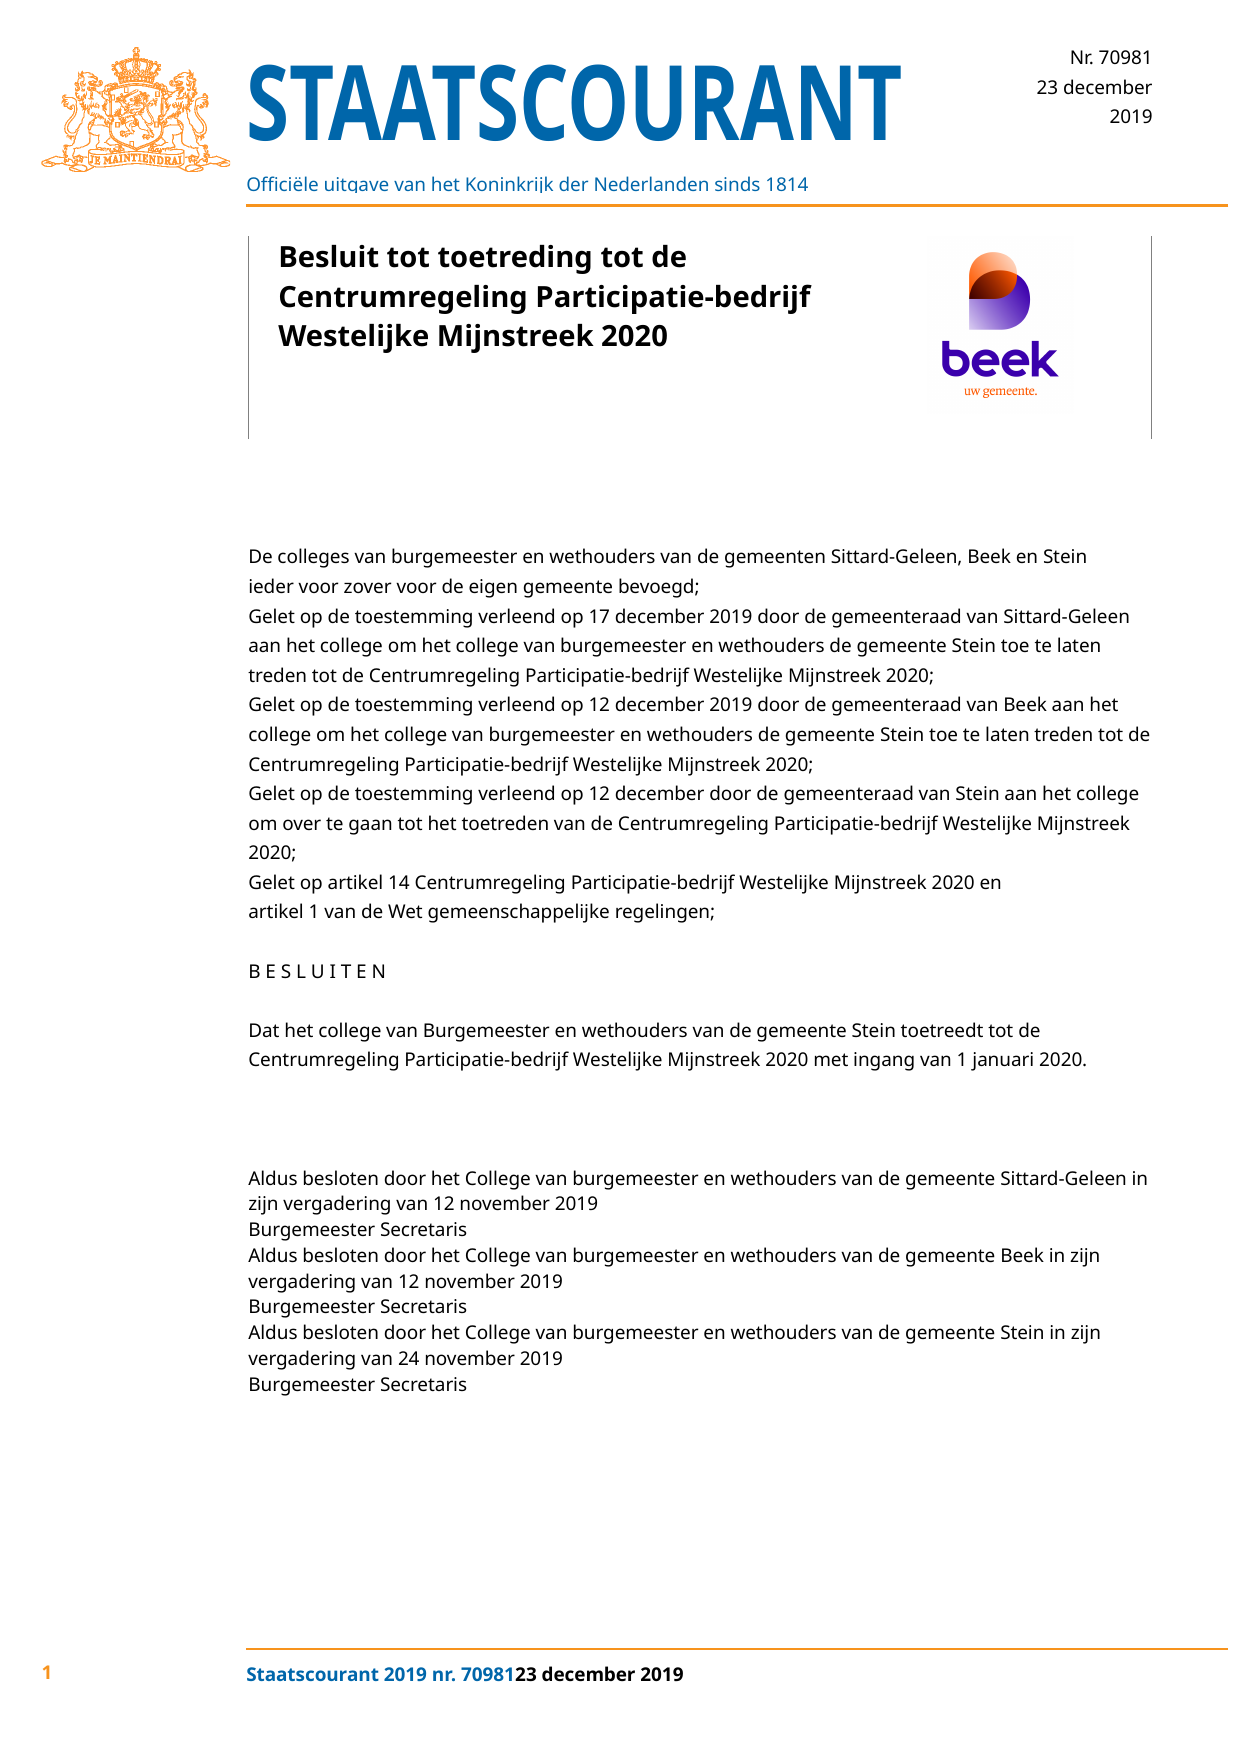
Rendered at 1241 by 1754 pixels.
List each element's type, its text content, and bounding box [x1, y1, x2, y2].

text Dat het college van Burgemeester en wethouders van de gemeente Stein toetreedt tot de Centrumregeling Participatie-bedrijf Westelijke Mijnstreek 2020 met ingang van 1 januari 2020. [248, 1017, 1152, 1072]
text Gelet op artikel 14 Centrumregeling Participatie-bedrijf Westelijke Mijnstreek 2020 en [248, 869, 1152, 895]
text Gelet op de toestemming verleend op 17 december 2019 door de gemeenteraad van Sittard-Geleen aan het college om het college van burgemeester en wethouders de gemeente Stein toe te laten treden tot de Centrumregeling Participatie-bedrijf Westelijke Mijnstreek 2020; [248, 603, 1152, 688]
table_header [850, 236, 927, 413]
text Burgemeester Secretaris [248, 1216, 1152, 1242]
table_header [850, 414, 1151, 439]
text Aldus besloten door het College van burgemeester en wethouders van de gemeente Beek in zijn vergadering van 12 november 2019 [248, 1242, 1152, 1293]
text Burgemeester Secretaris [248, 1371, 1152, 1396]
table_header [1074, 236, 1151, 413]
text Aldus besloten door het College van burgemeester en wethouders van de gemeente Sittard-Geleen in zijn vergadering van 12 november 2019 [248, 1165, 1152, 1216]
text De colleges van burgemeester en wethouders van de gemeenten Sittard-Geleen, Beek en Stein [248, 544, 1152, 569]
text Aldus besloten door het College van burgemeester en wethouders van de gemeente Stein in zijn vergadering van 24 november 2019 [248, 1319, 1152, 1371]
text ieder voor zover voor de eigen gemeente bevoegd; [248, 573, 1152, 599]
table_header Besluit tot toetreding tot de Centrumregeling Participatie-bedrijf Westelijke Mijnstreek 2020 [249, 236, 850, 439]
text artikel 1 van de Wet gemeenschappelijke regelingen; [248, 899, 1152, 924]
picture [41, 47, 231, 172]
text B E S L U I T E N [248, 958, 1152, 983]
picture [927, 236, 1074, 414]
text Gelet op de toestemming verleend op 12 december 2019 door de gemeenteraad van Beek aan het college om het college van burgemeester en wethouders de gemeente Stein toe te laten treden tot de Centrumregeling Participatie-bedrijf Westelijke Mijnstreek 2020; [248, 692, 1152, 776]
text Gelet op de toestemming verleend op 12 december door de gemeenteraad van Stein aan het college om over te gaan tot het toetreden van de Centrumregeling Participatie-bedrijf Westelijke Mijnstreek 2020; [248, 780, 1152, 865]
text Burgemeester Secretaris [248, 1293, 1152, 1319]
